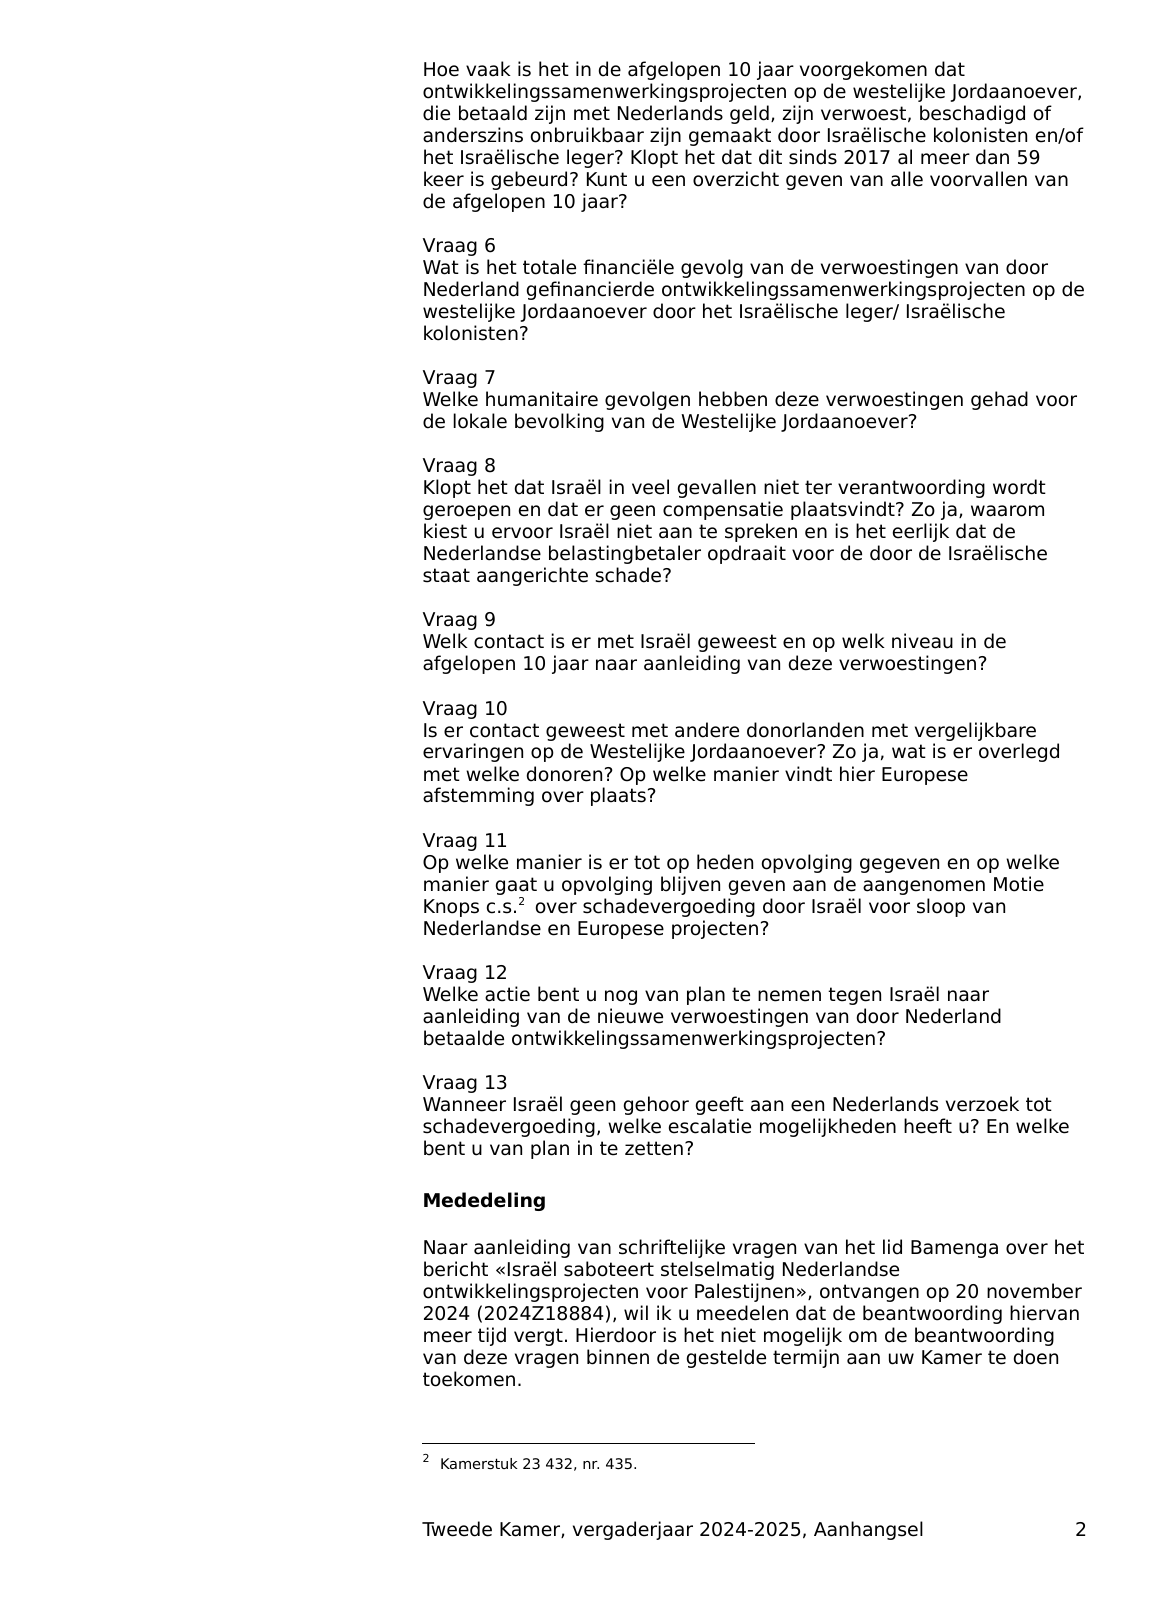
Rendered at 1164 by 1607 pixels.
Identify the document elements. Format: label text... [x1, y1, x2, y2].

text Vraag 13 [422, 1072, 1087, 1094]
text Vraag 10 [422, 697, 1087, 719]
subtitle Mededeling [422, 1190, 1087, 1212]
text Wat is het totale financiële gevolg van de verwoestingen van door Nederland gefinancierde ontwikkelingssamenwerkingsprojecten op de westelijke Jordaanoever door het Israëlische leger/ Israëlische kolonisten? [422, 257, 1087, 345]
text Vraag 8 [422, 455, 1087, 477]
text Welke humanitaire gevolgen hebben deze verwoestingen gehad voor de lokale bevolking van de Westelijke Jordaanoever? [422, 389, 1087, 433]
text Kamerstuk 23 432, nr. 435. [422, 1452, 1087, 1474]
text Welk contact is er met Israël geweest en op welk niveau in de afgelopen 10 jaar naar aanleiding van deze verwoestingen? [422, 631, 1087, 675]
text Vraag 7 [422, 367, 1087, 389]
text Op welke manier is er tot op heden opvolging gegeven en op welke manier gaat u opvolging blijven geven aan de aangenomen Motie Knops c.s. over schadevergoeding door Israël voor sloop van Nederlandse en Europese projecten? [422, 852, 1087, 939]
text Vraag 11 [422, 829, 1087, 852]
text Vraag 6 [422, 235, 1087, 257]
text Vraag 9 [422, 609, 1087, 631]
text Welke actie bent u nog van plan te nemen tegen Israël naar aanleiding van de nieuwe verwoestingen van door Nederland betaalde ontwikkelingssamenwerkingsprojecten? [422, 984, 1087, 1049]
text Klopt het dat Israël in veel gevallen niet ter verantwoording wordt geroepen en dat er geen compensatie plaatsvindt? Zo ja, waarom kiest u ervoor Israël niet aan te spreken en is het eerlijk dat de Nederlandse belastingbetaler opdraait voor de door de Israëlische staat aangerichte schade? [422, 477, 1087, 587]
text Vraag 12 [422, 962, 1087, 984]
text Naar aanleiding van schriftelijke vragen van het lid Bamenga over het bericht «Israël saboteert stelselmatig Nederlandse ontwikkelingsprojecten voor Palestijnen», ontvangen op 20 november 2024 (2024Z18884), wil ik u meedelen dat de beantwoording hiervan meer tijd vergt. Hierdoor is het niet mogelijk om de beantwoording van deze vragen binnen de gestelde termijn aan uw Kamer te doen toekomen. [422, 1237, 1087, 1391]
text Hoe vaak is het in de afgelopen 10 jaar voorgekomen dat ontwikkelingssamenwerkingsprojecten op de westelijke Jordaanoever, die betaald zijn met Nederlands geld, zijn verwoest, beschadigd of anderszins onbruikbaar zijn gemaakt door Israëlische kolonisten en/of het Israëlische leger? Klopt het dat dit sinds 2017 al meer dan 59 keer is gebeurd? Kunt u een overzicht geven van alle voorvallen van de afgelopen 10 jaar? [422, 59, 1087, 213]
text Is er contact geweest met andere donorlanden met vergelijkbare ervaringen op de Westelijke Jordaanoever? Zo ja, wat is er overlegd met welke donoren? Op welke manier vindt hier Europese afstemming over plaats? [422, 719, 1087, 807]
text Wanneer Israël geen gehoor geeft aan een Nederlands verzoek tot schadevergoeding, welke escalatie mogelijkheden heeft u? En welke bent u van plan in te zetten? [422, 1094, 1087, 1160]
